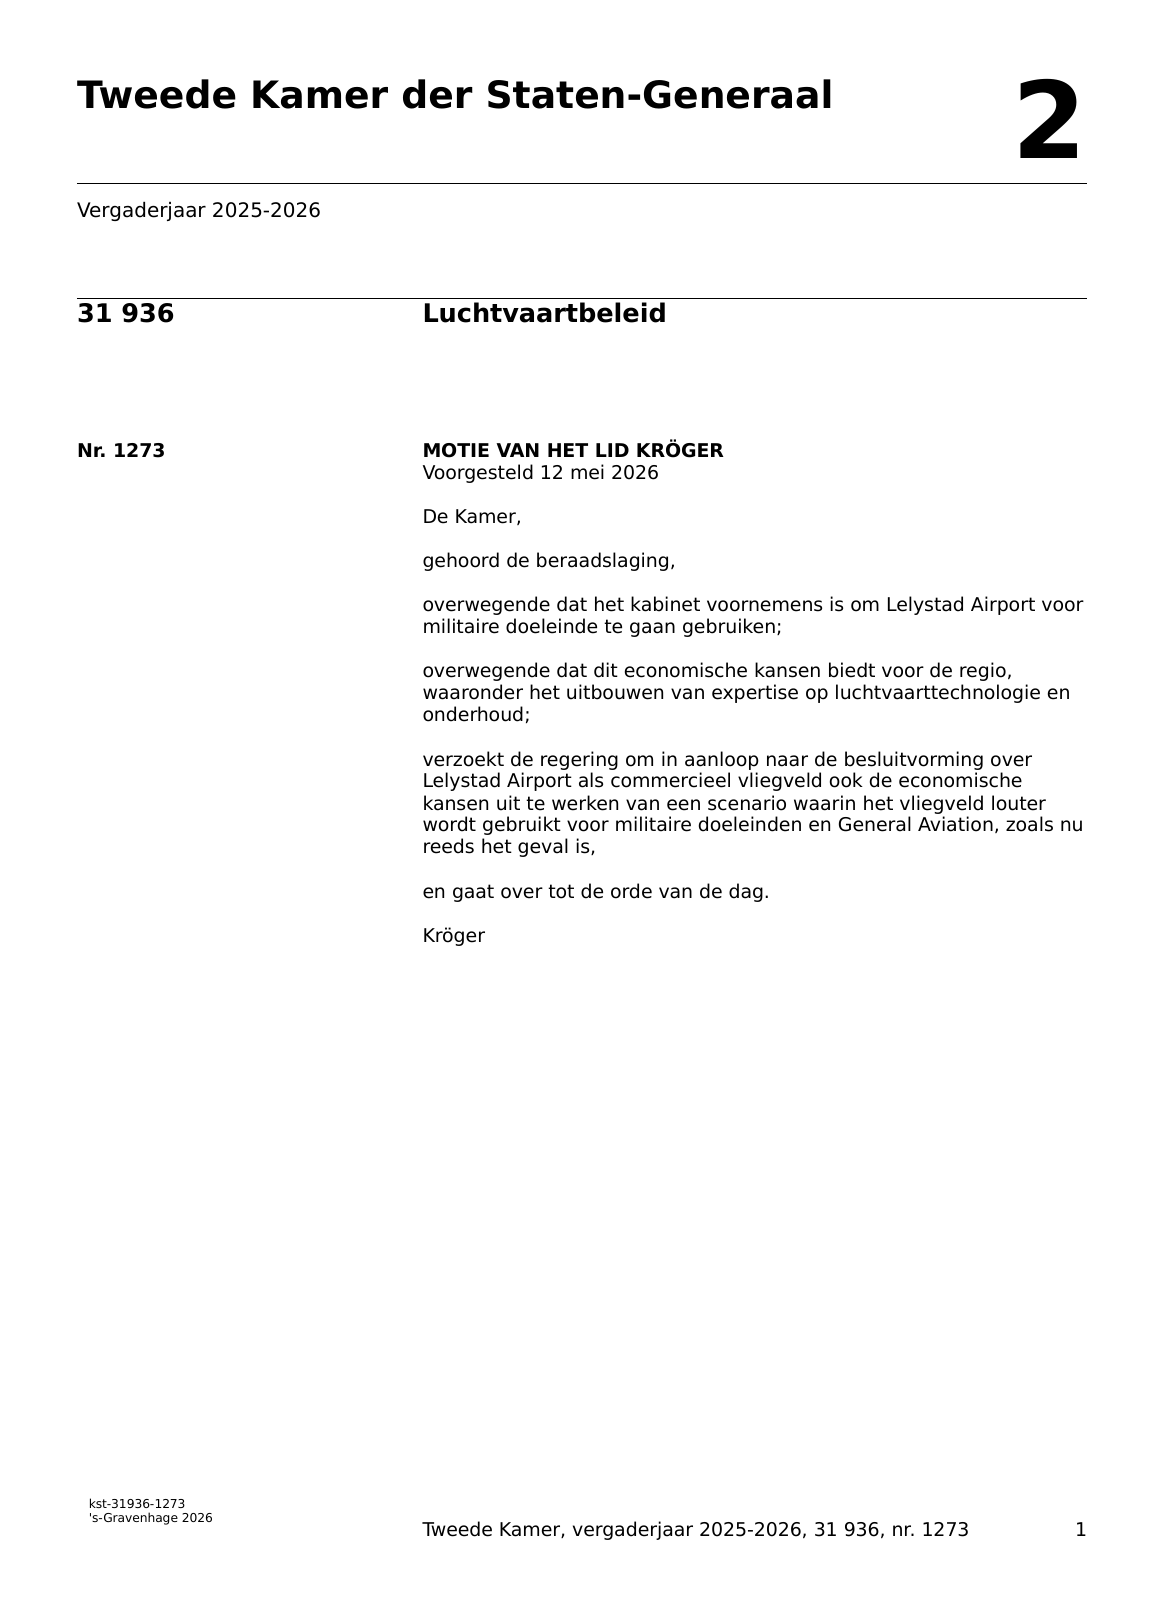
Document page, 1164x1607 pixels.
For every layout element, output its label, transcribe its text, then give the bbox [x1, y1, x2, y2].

text Voorgesteld 12 mei 2026 [422, 462, 1087, 484]
table_cell Vergaderjaar 2025-2026 [77, 184, 1087, 298]
text overwegende dat dit economische kansen biedt voor de regio, waaronder het uitbouwen van expertise op luchtvaarttechnologie en onderhoud; [422, 660, 1087, 726]
table_header Tweede Kamer der Staten-Generaal [77, 59, 886, 183]
text kst-31936-1273 [88, 1497, 323, 1511]
text gehoord de beraadslaging, [422, 550, 1087, 572]
subtitle Nr. 1273 MOTIE VAN HET LID KRÖGER [77, 440, 1087, 462]
text overwegende dat het kabinet voornemens is om Lelystad Airport voor militaire doeleinde te gaan gebruiken; [422, 594, 1087, 638]
text 's-Gravenhage 2026 [88, 1511, 323, 1525]
subtitle 31 936 Luchtvaartbeleid [77, 299, 1087, 329]
text Kröger [422, 925, 1087, 947]
table_header 2 [886, 59, 1087, 183]
text verzoekt de regering om in aanloop naar de besluitvorming over Lelystad Airport als commercieel vliegveld ook de economische kansen uit te werken van een scenario waarin het vliegveld louter wordt gebruikt voor militaire doeleinden en General Aviation, zoals nu reeds het geval is, [422, 748, 1087, 858]
text en gaat over tot de orde van de dag. [422, 881, 1087, 902]
text De Kamer, [422, 506, 1087, 528]
